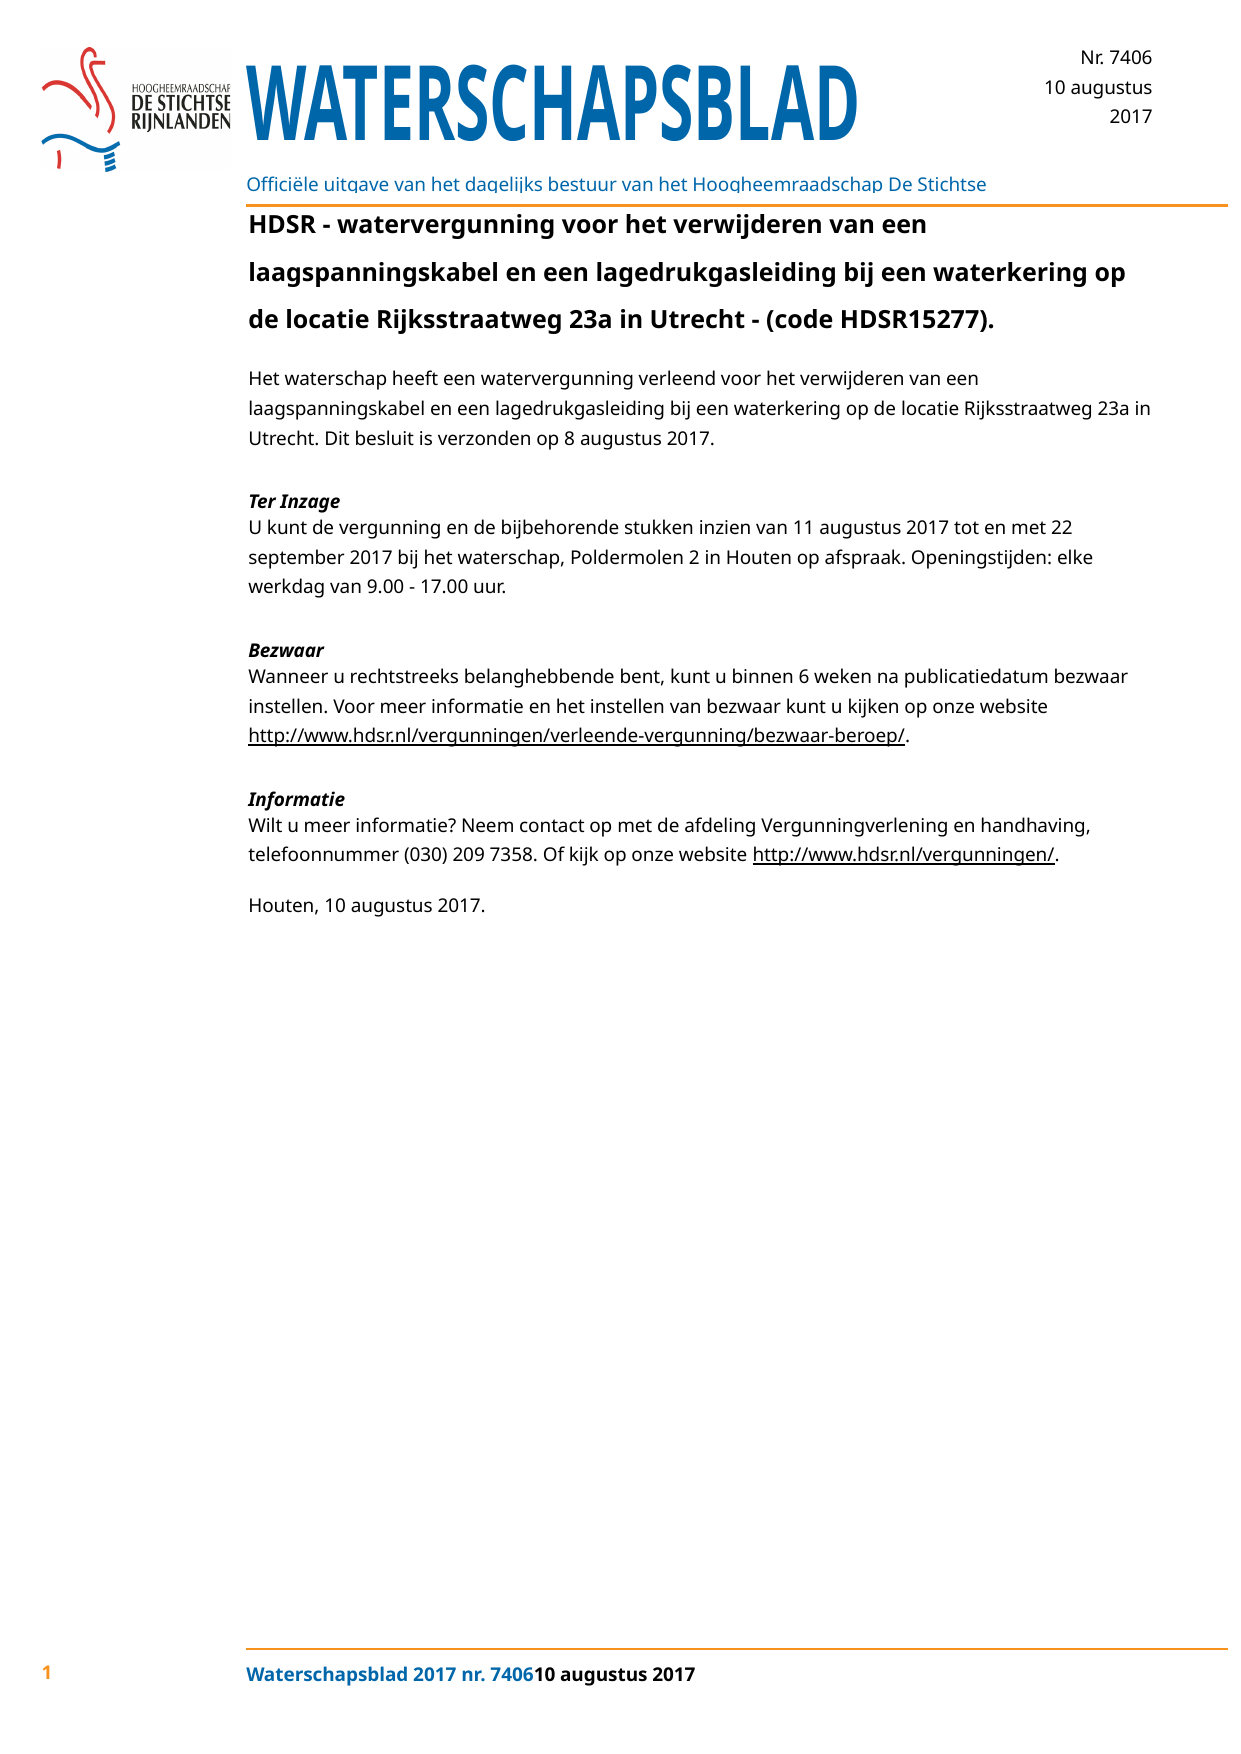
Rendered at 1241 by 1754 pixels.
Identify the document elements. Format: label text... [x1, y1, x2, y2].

text Houten, 10 augustus 2017. [248, 892, 1152, 918]
text Bezwaar [248, 637, 1152, 663]
text Ter Inzage [248, 489, 1152, 514]
text HDSR - watervergunning voor het verwijderen van een laagspanningskabel en een lagedrukgasleiding bij een waterkering op de locatie Rijksstraatweg 23a in Utrecht - (code HDSR15277). [248, 207, 1152, 336]
text Het waterschap heeft een watervergunning verleend voor het verwijderen van een laagspanningskabel en een lagedrukgasleiding bij een waterkering op de locatie Rijksstraatweg 23a in Utrecht. Dit besluit is verzonden op 8 augustus 2017. [248, 366, 1152, 450]
picture [41, 47, 231, 172]
text Informatie [248, 786, 1152, 812]
text Wilt u meer informatie? Neem contact op met de afdeling Vergunningverlening en handhaving, telefoonnummer (030) 209 7358. Of kijk op onze website http://www.hdsr.nl/vergunningen/. [248, 812, 1152, 867]
text U kunt de vergunning en de bijbehorende stukken inzien van 11 augustus 2017 tot en met 22 september 2017 bij het waterschap, Poldermolen 2 in Houten op afspraak. Openingstijden: elke werkdag van 9.00 - 17.00 uur. [248, 514, 1152, 599]
text Wanneer u rechtstreeks belanghebbende bent, kunt u binnen 6 weken na publicatiedatum bezwaar instellen. Voor meer informatie en het instellen van bezwaar kunt u kijken op onze website http://www.hdsr.nl/vergunningen/verleende-vergunning/bezwaar-beroep/. [248, 663, 1152, 748]
